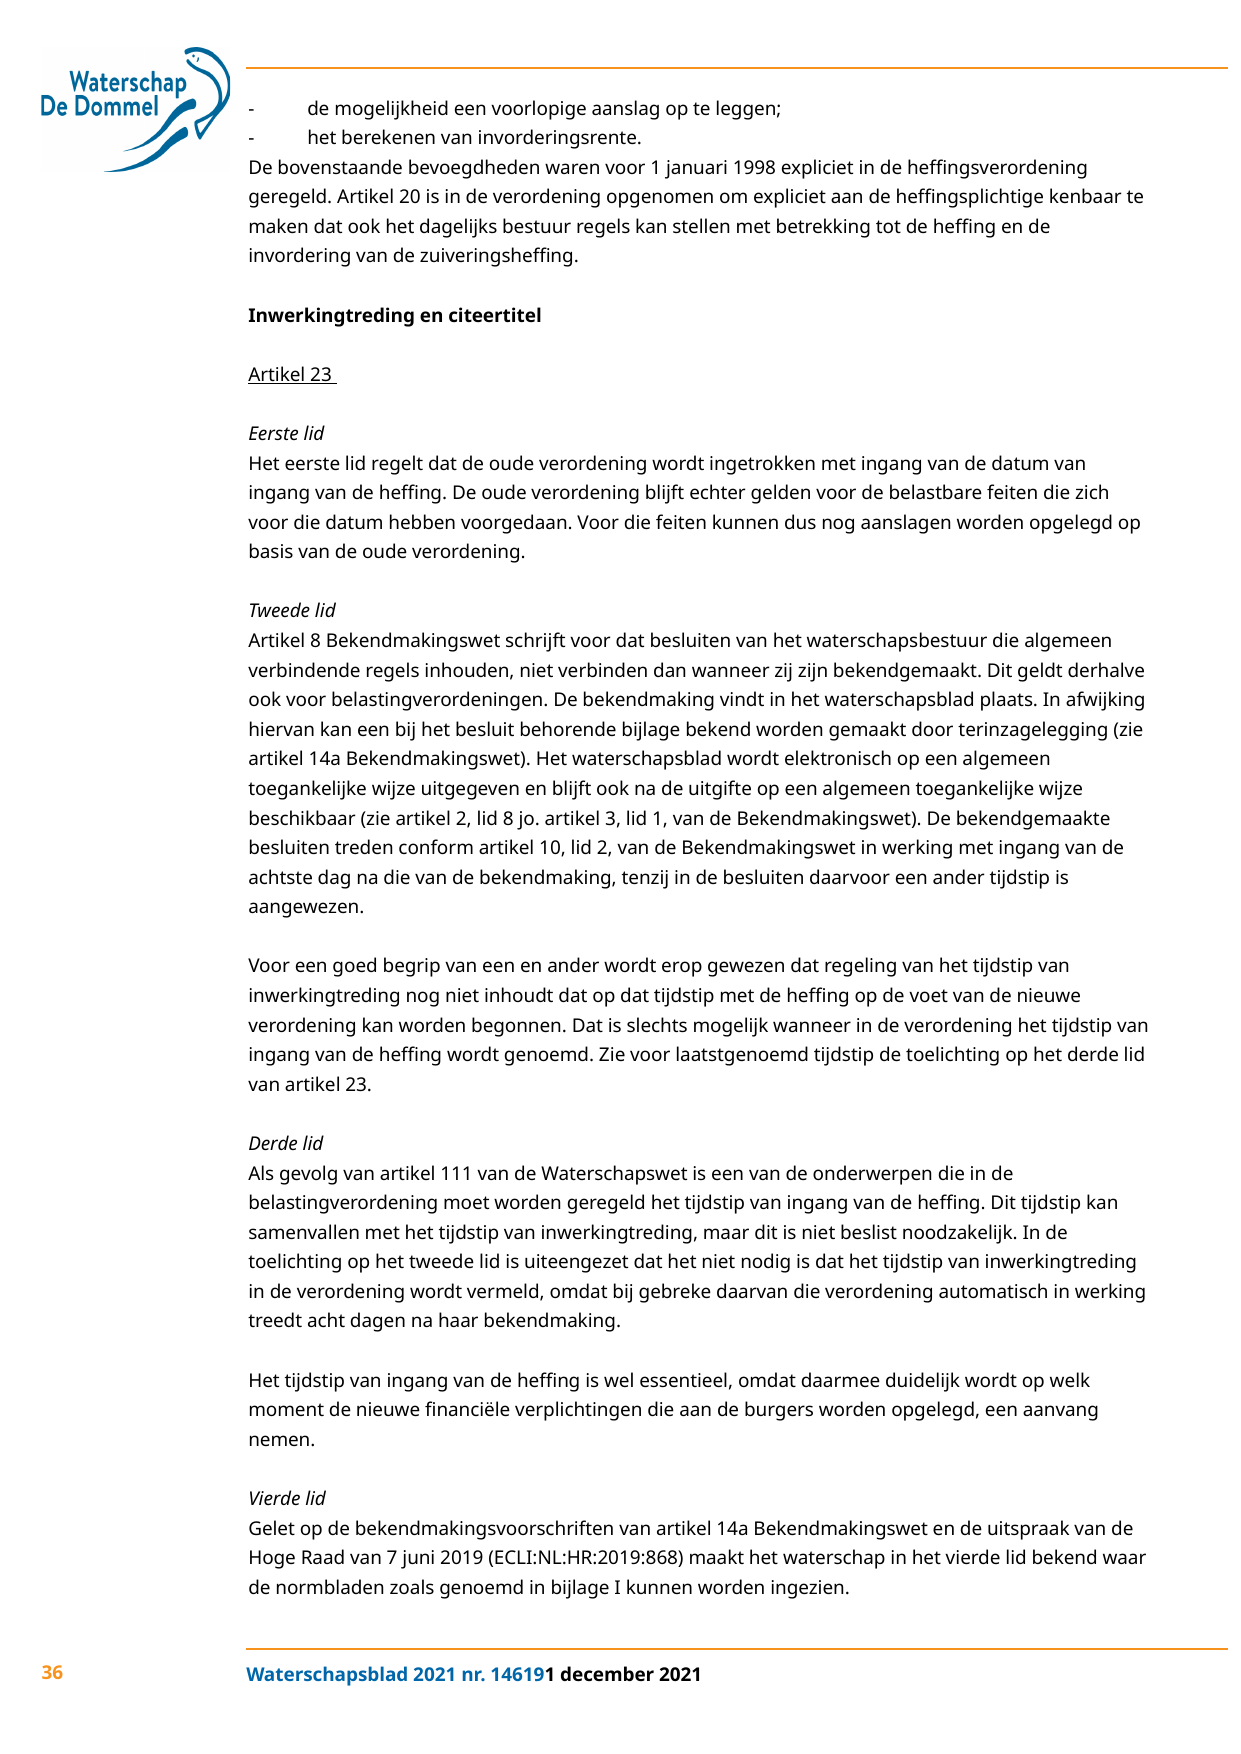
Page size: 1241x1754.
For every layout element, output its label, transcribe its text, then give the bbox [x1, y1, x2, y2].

text Als gevolg van artikel 111 van de Waterschapswet is een van de onderwerpen die in de belastingverordening moet worden geregeld het tijdstip van ingang van de heffing. Dit tijdstip kan samenvallen met het tijdstip van inwerkingtreding, maar dit is niet beslist noodzakelijk. In de toelichting op het tweede lid is uiteengezet dat het niet nodig is dat het tijdstip van inwerkingtreding in de verordening wordt vermeld, omdat bij gebreke daarvan die verordening automatisch in werking treedt acht dagen na haar bekendmaking. [248, 1160, 1152, 1333]
picture [204, 47, 231, 76]
picture [198, 118, 210, 131]
text Gelet op de bekendmakingsvoorschriften van artikel 14a Bekendmakingswet en de uitspraak van de Hoge Raad van 7 juni 2019 (ECLI:NL:HR:2019:868) maakt het waterschap in het vierde lid bekend waar de normbladen zoals genoemd in bijlage I kunnen worden ingezien. [248, 1515, 1152, 1600]
text Vierde lid [248, 1485, 1152, 1511]
list de mogelijkheid een voorlopige aanslag op te leggen; [248, 95, 1152, 121]
text Inwerkingtreding en citeertitel [248, 302, 1152, 328]
text Het eerste lid regelt dat de oude verordening wordt ingetrokken met ingang van de datum van ingang van de heffing. De oude verordening blijft echter gelden voor de belastbare feiten die zich voor die datum hebben voorgedaan. Voor die feiten kunnen dus nog aanslagen worden opgelegd op basis van de oude verordening. [248, 450, 1152, 564]
text De bovenstaande bevoegdheden waren voor 1 januari 1998 expliciet in de heffingsverordening geregeld. Artikel 20 is in de verordening opgenomen om expliciet aan de heffingsplichtige kenbaar te maken dat ook het dagelijks bestuur regels kan stellen met betrekking tot de heffing en de invordering van de zuiveringsheffing. [248, 154, 1152, 268]
text Tweede lid [248, 598, 1152, 623]
text Het tijdstip van ingang van de heffing is wel essentieel, omdat daarmee duidelijk wordt op welk moment de nieuwe financiële verplichtingen die aan de burgers worden opgelegd, een aanvang nemen. [248, 1367, 1152, 1452]
picture [41, 47, 231, 172]
text Artikel 8 Bekendmakingswet schrijft voor dat besluiten van het waterschapsbestuur die algemeen verbindende regels inhouden, niet verbinden dan wanneer zij zijn bekendgemaakt. Dit geldt derhalve ook voor belastingverordeningen. De bekendmaking vindt in het waterschapsblad plaats. In afwijking hiervan kan een bij het besluit behorende bijlage bekend worden gemaakt door terinzagelegging (zie artikel 14a Bekendmakingswet). Het waterschapsblad wordt elektronisch op een algemeen toegankelijke wijze uitgegeven en blijft ook na de uitgifte op een algemeen toegankelijke wijze beschikbaar (zie artikel 2, lid 8 jo. artikel 3, lid 1, van de Bekendmakingswet). De bekendgemaakte besluiten treden conform artikel 10, lid 2, van de Bekendmakingswet in werking met ingang van de achtste dag na die van de bekendmaking, tenzij in de besluiten daarvoor een ander tijdstip is aangewezen. [248, 627, 1152, 919]
text Voor een goed begrip van een en ander wordt erop gewezen dat regeling van het tijdstip van inwerkingtreding nog niet inhoudt dat op dat tijdstip met de heffing op de voet van de nieuwe verordening kan worden begonnen. Dat is slechts mogelijk wanneer in de verordening het tijdstip van ingang van de heffing wordt genoemd. Zie voor laatstgenoemd tijdstip de toelichting op het derde lid van artikel 23. [248, 953, 1152, 1097]
list het berekenen van invorderingsrente. [248, 124, 1152, 150]
text Artikel 23 [248, 361, 1152, 387]
picture [45, 99, 51, 111]
text Derde lid [248, 1130, 1152, 1156]
text Eerste lid [248, 420, 1152, 446]
